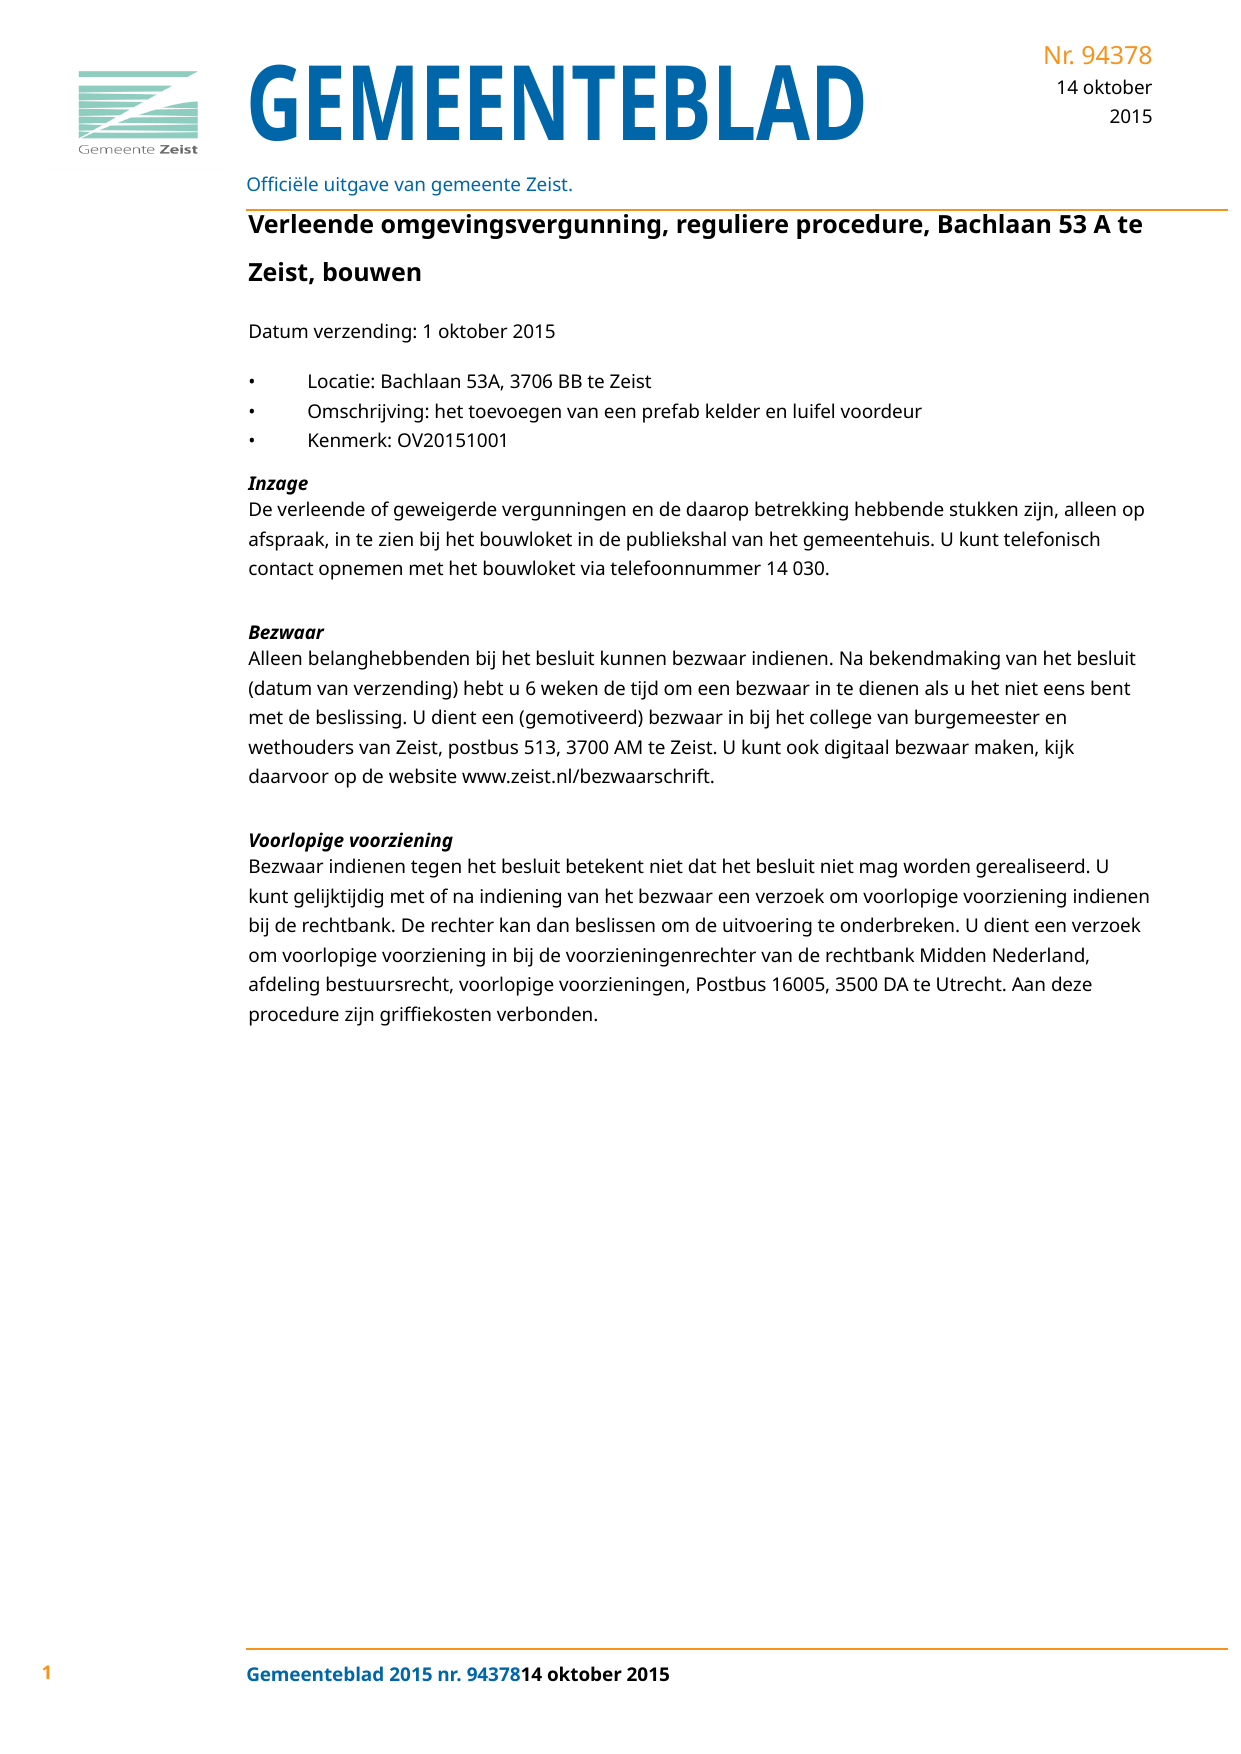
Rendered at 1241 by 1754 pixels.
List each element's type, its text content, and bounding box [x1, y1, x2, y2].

text Inzage [248, 471, 1152, 496]
list Locatie: Bachlaan 53A, 3706 BB te Zeist [248, 368, 1152, 394]
text Bezwaar [248, 619, 1152, 645]
list Omschrijving: het toevoegen van een prefab kelder en luifel voordeur [248, 398, 1152, 424]
text Datum verzending: 1 oktober 2015 [248, 318, 1152, 344]
list Kenmerk: OV20151001 [248, 427, 1152, 453]
text Voorlopige voorziening [248, 827, 1152, 853]
text Alleen belanghebbenden bij het besluit kunnen bezwaar indienen. Na bekendmaking van het besluit (datum van verzending) hebt u 6 weken de tijd om een bezwaar in te dienen als u het niet eens bent met de beslissing. U dient een (gemotiveerd) bezwaar in bij het college van burgemeester en wethouders van Zeist, postbus 513, 3700 AM te Zeist. U kunt ook digitaal bezwaar maken, kijk daarvoor op de website www.zeist.nl/bezwaarschrift. [248, 645, 1152, 789]
picture [41, 47, 231, 172]
text Verleende omgevingsvergunning, reguliere procedure, Bachlaan 53 A te Zeist, bouwen [248, 211, 1152, 288]
text De verleende of geweigerde vergunningen en de daarop betrekking hebbende stukken zijn, alleen op afspraak, in te zien bij het bouwloket in de publiekshal van het gemeentehuis. U kunt telefonisch contact opnemen met het bouwloket via telefoonnummer 14 030. [248, 496, 1152, 581]
text Bezwaar indienen tegen het besluit betekent niet dat het besluit niet mag worden gerealiseerd. U kunt gelijktijdig met of na indiening van het bezwaar een verzoek om voorlopige voorziening indienen bij de rechtbank. De rechter kan dan beslissen om de uitvoering te onderbreken. U dient een verzoek om voorlopige voorziening in bij de voorzieningenrechter van de rechtbank Midden Nederland, afdeling bestuursrecht, voorlopige voorzieningen, Postbus 16005, 3500 DA te Utrecht. Aan deze procedure zijn griffiekosten verbonden. [248, 853, 1152, 1027]
